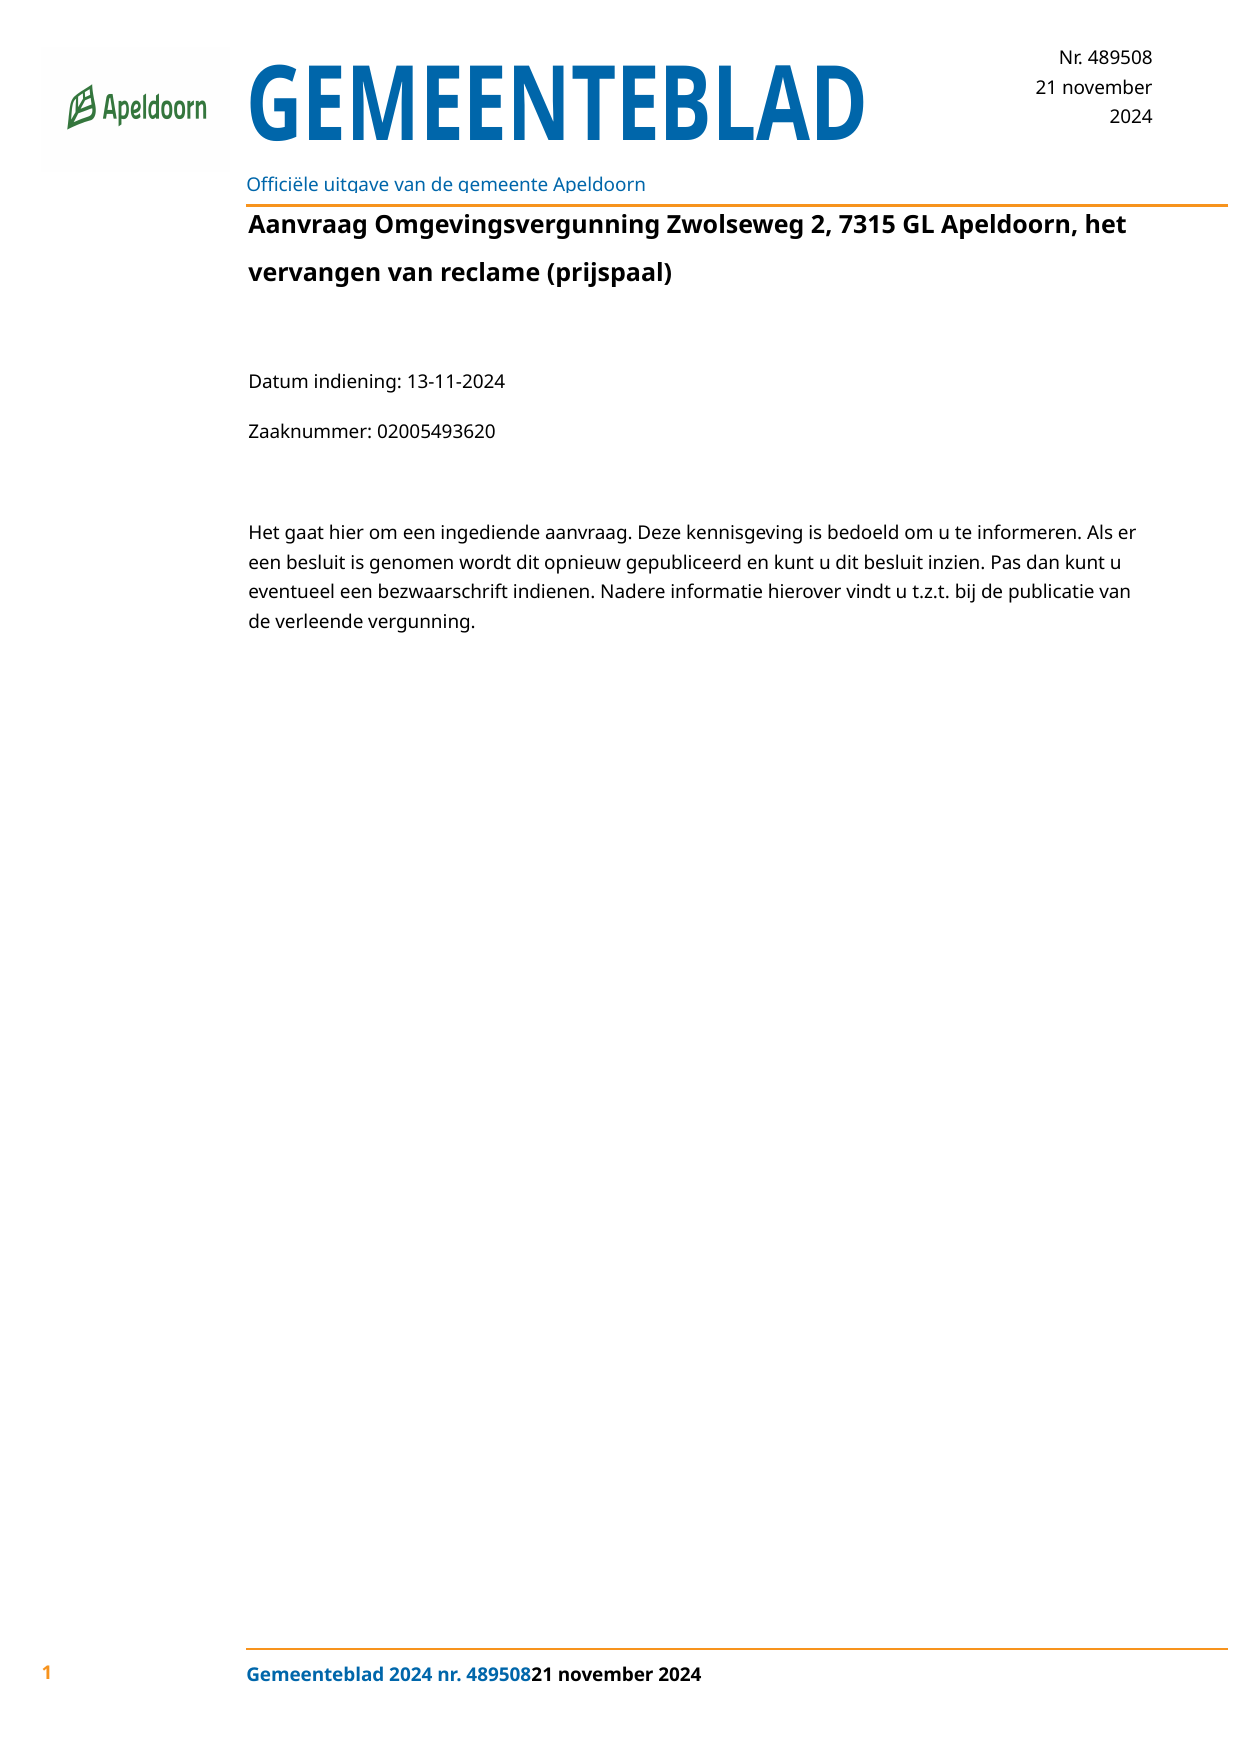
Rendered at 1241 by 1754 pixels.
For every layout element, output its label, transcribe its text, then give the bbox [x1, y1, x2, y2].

text Zaaknummer: 02005493620 [248, 419, 1152, 444]
picture [41, 47, 231, 172]
text Aanvraag Omgevingsvergunning Zwolseweg 2, 7315 GL Apeldoorn, het vervangen van reclame (prijspaal) [248, 207, 1152, 288]
text Datum indiening: 13-11-2024 [248, 368, 1152, 394]
text Het gaat hier om een ingediende aanvraag. Deze kennisgeving is bedoeld om u te informeren. Als er een besluit is genomen wordt dit opnieuw gepubliceerd en kunt u dit besluit inzien. Pas dan kunt u eventueel een bezwaarschrift indienen. Nadere informatie hierover vindt u t.z.t. bij de publicatie van de verleende vergunning. [248, 519, 1152, 634]
